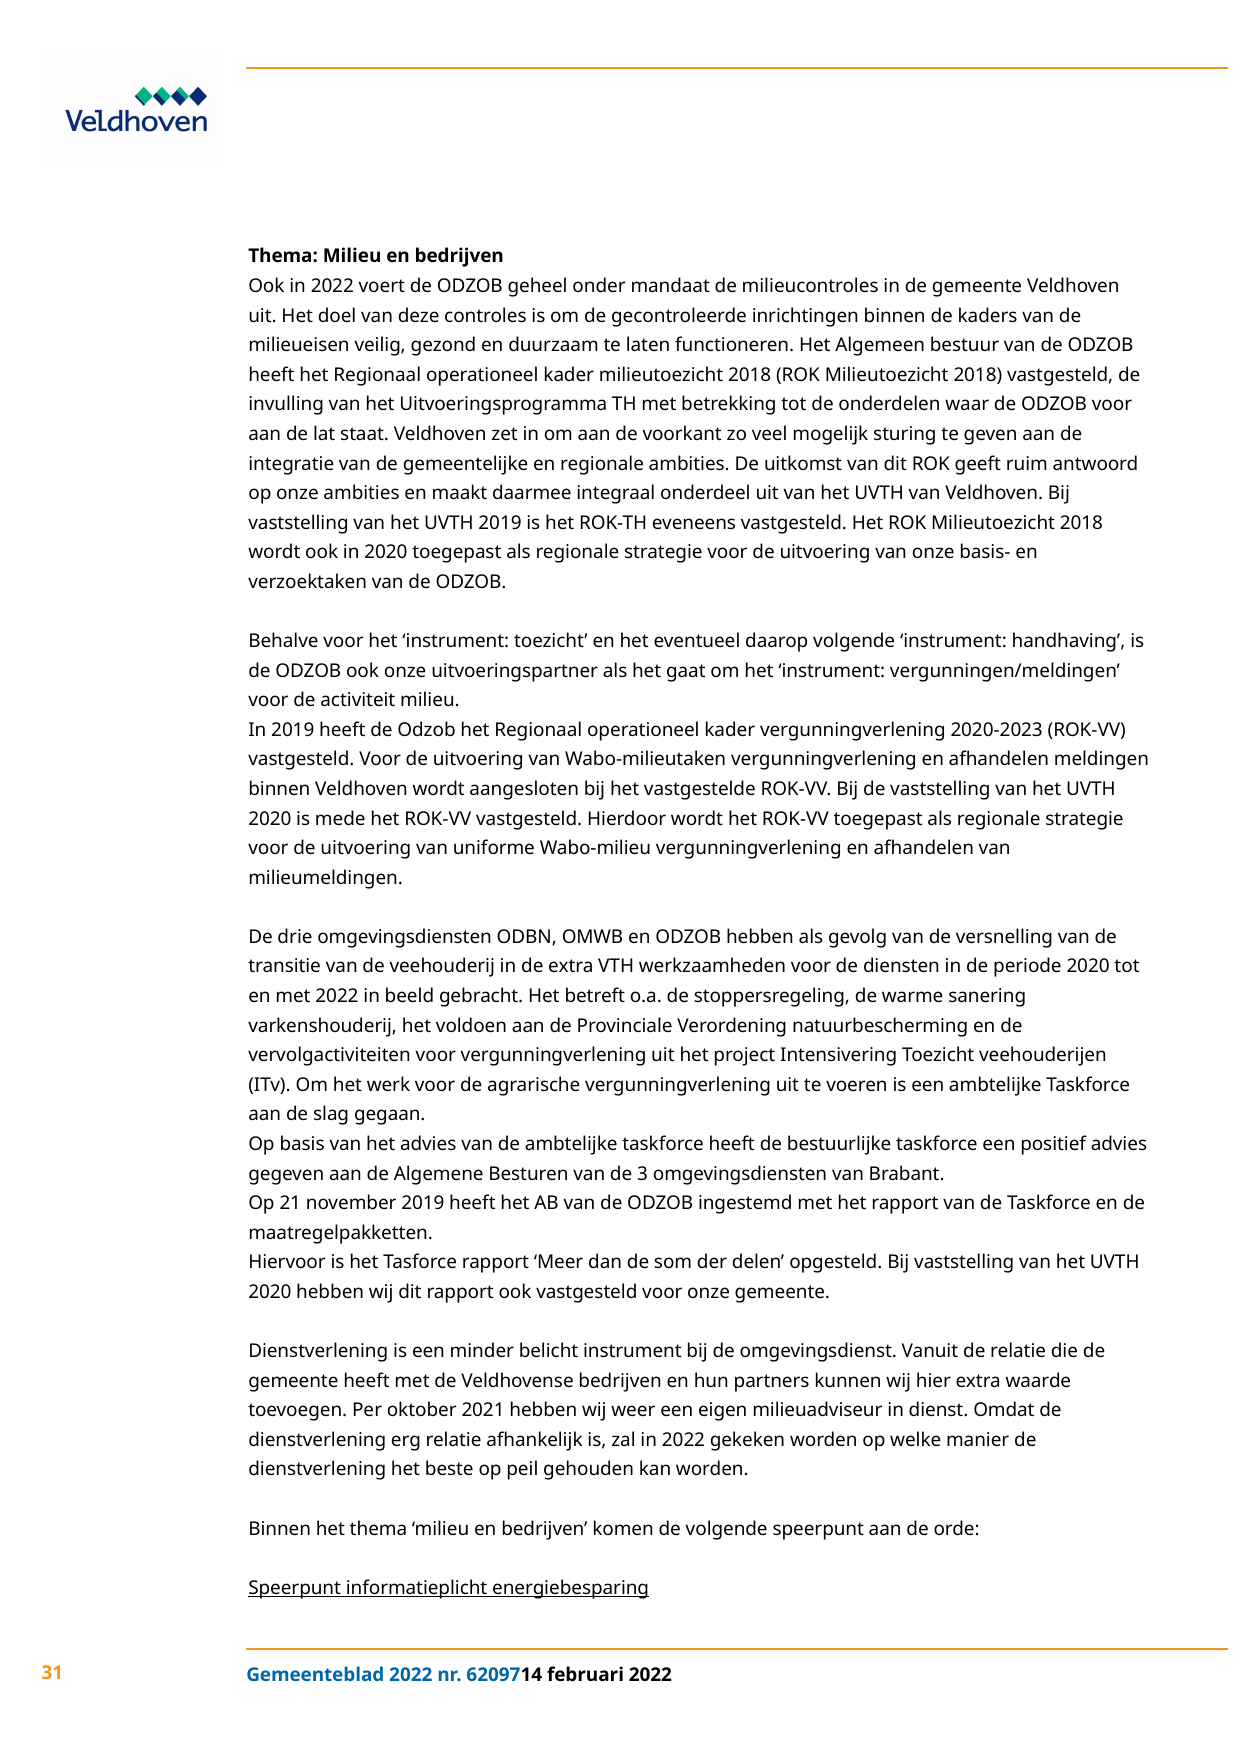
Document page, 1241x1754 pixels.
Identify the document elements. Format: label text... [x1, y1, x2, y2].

text Ook in 2022 voert de ODZOB geheel onder mandaat de milieucontroles in de gemeente Veldhoven uit. Het doel van deze controles is om de gecontroleerde inrichtingen binnen de kaders van de milieueisen veilig, gezond en duurzaam te laten functioneren. Het Algemeen bestuur van de ODZOB heeft het Regionaal operationeel kader milieutoezicht 2018 (ROK Milieutoezicht 2018) vastgesteld, de invulling van het Uitvoeringsprogramma TH met betrekking tot de onderdelen waar de ODZOB voor aan de lat staat. Veldhoven zet in om aan de voorkant zo veel mogelijk sturing te geven aan de integratie van de gemeentelijke en regionale ambities. De uitkomst van dit ROK geeft ruim antwoord op onze ambities en maakt daarmee integraal onderdeel uit van het UVTH van Veldhoven. Bij vaststelling van het UVTH 2019 is het ROK-TH eveneens vastgesteld. Het ROK Milieutoezicht 2018 wordt ook in 2020 toegepast als regionale strategie voor de uitvoering van onze basis- en verzoektaken van de ODZOB. [248, 272, 1152, 594]
text De drie omgevingsdiensten ODBN, OMWB en ODZOB hebben als gevolg van de versnelling van de transitie van de veehouderij in de extra VTH werkzaamheden voor de diensten in de periode 2020 tot en met 2022 in beeld gebracht. Het betreft o.a. de stoppersregeling, de warme sanering varkenshouderij, het voldoen aan de Provinciale Verordening natuurbescherming en de vervolgactiviteiten voor vergunningverlening uit het project Intensivering Toezicht veehouderijen (ITv). Om het werk voor de agrarische vergunningverlening uit te voeren is een ambtelijke Taskforce aan de slag gegaan. [248, 923, 1152, 1126]
text Hiervoor is het Tasforce rapport ‘Meer dan de som der delen’ opgesteld. Bij vaststelling van het UVTH 2020 hebben wij dit rapport ook vastgesteld voor onze gemeente. [248, 1248, 1152, 1304]
text Binnen het thema ‘milieu en bedrijven’ komen de volgende speerpunt aan de orde: [248, 1515, 1152, 1541]
text Behalve voor het ‘instrument: toezicht’ en het eventueel daarop volgende ‘instrument: handhaving’, is de ODZOB ook onze uitvoeringspartner als het gaat om het ‘instrument: vergunningen/meldingen’ voor de activiteit milieu. [248, 627, 1152, 712]
text Thema: Milieu en bedrijven [248, 243, 1152, 268]
text In 2019 heeft de Odzob het Regionaal operationeel kader vergunningverlening 2020-2023 (ROK-VV) vastgesteld. Voor de uitvoering van Wabo-milieutaken vergunningverlening en afhandelen meldingen binnen Veldhoven wordt aangesloten bij het vastgestelde ROK-VV. Bij de vaststelling van het UVTH 2020 is mede het ROK-VV vastgesteld. Hierdoor wordt het ROK-VV toegepast als regionale strategie voor de uitvoering van uniforme Wabo-milieu vergunningverlening en afhandelen van milieumeldingen. [248, 716, 1152, 890]
text Dienstverlening is een minder belicht instrument bij de omgevingsdienst. Vanuit de relatie die de gemeente heeft met de Veldhovense bedrijven en hun partners kunnen wij hier extra waarde toevoegen. Per oktober 2021 hebben wij weer een eigen milieuadviseur in dienst. Omdat de dienstverlening erg relatie afhankelijk is, zal in 2022 gekeken worden op welke manier de dienstverlening het beste op peil gehouden kan worden. [248, 1337, 1152, 1481]
text Op 21 november 2019 heeft het AB van de ODZOB ingestemd met het rapport van de Taskforce en de maatregelpakketten. [248, 1189, 1152, 1245]
text Op basis van het advies van de ambtelijke taskforce heeft de bestuurlijke taskforce een positief advies gegeven aan de Algemene Besturen van de 3 omgevingsdiensten van Brabant. [248, 1130, 1152, 1186]
picture [41, 47, 231, 172]
text Speerpunt informatieplicht energiebesparing [248, 1574, 1152, 1600]
